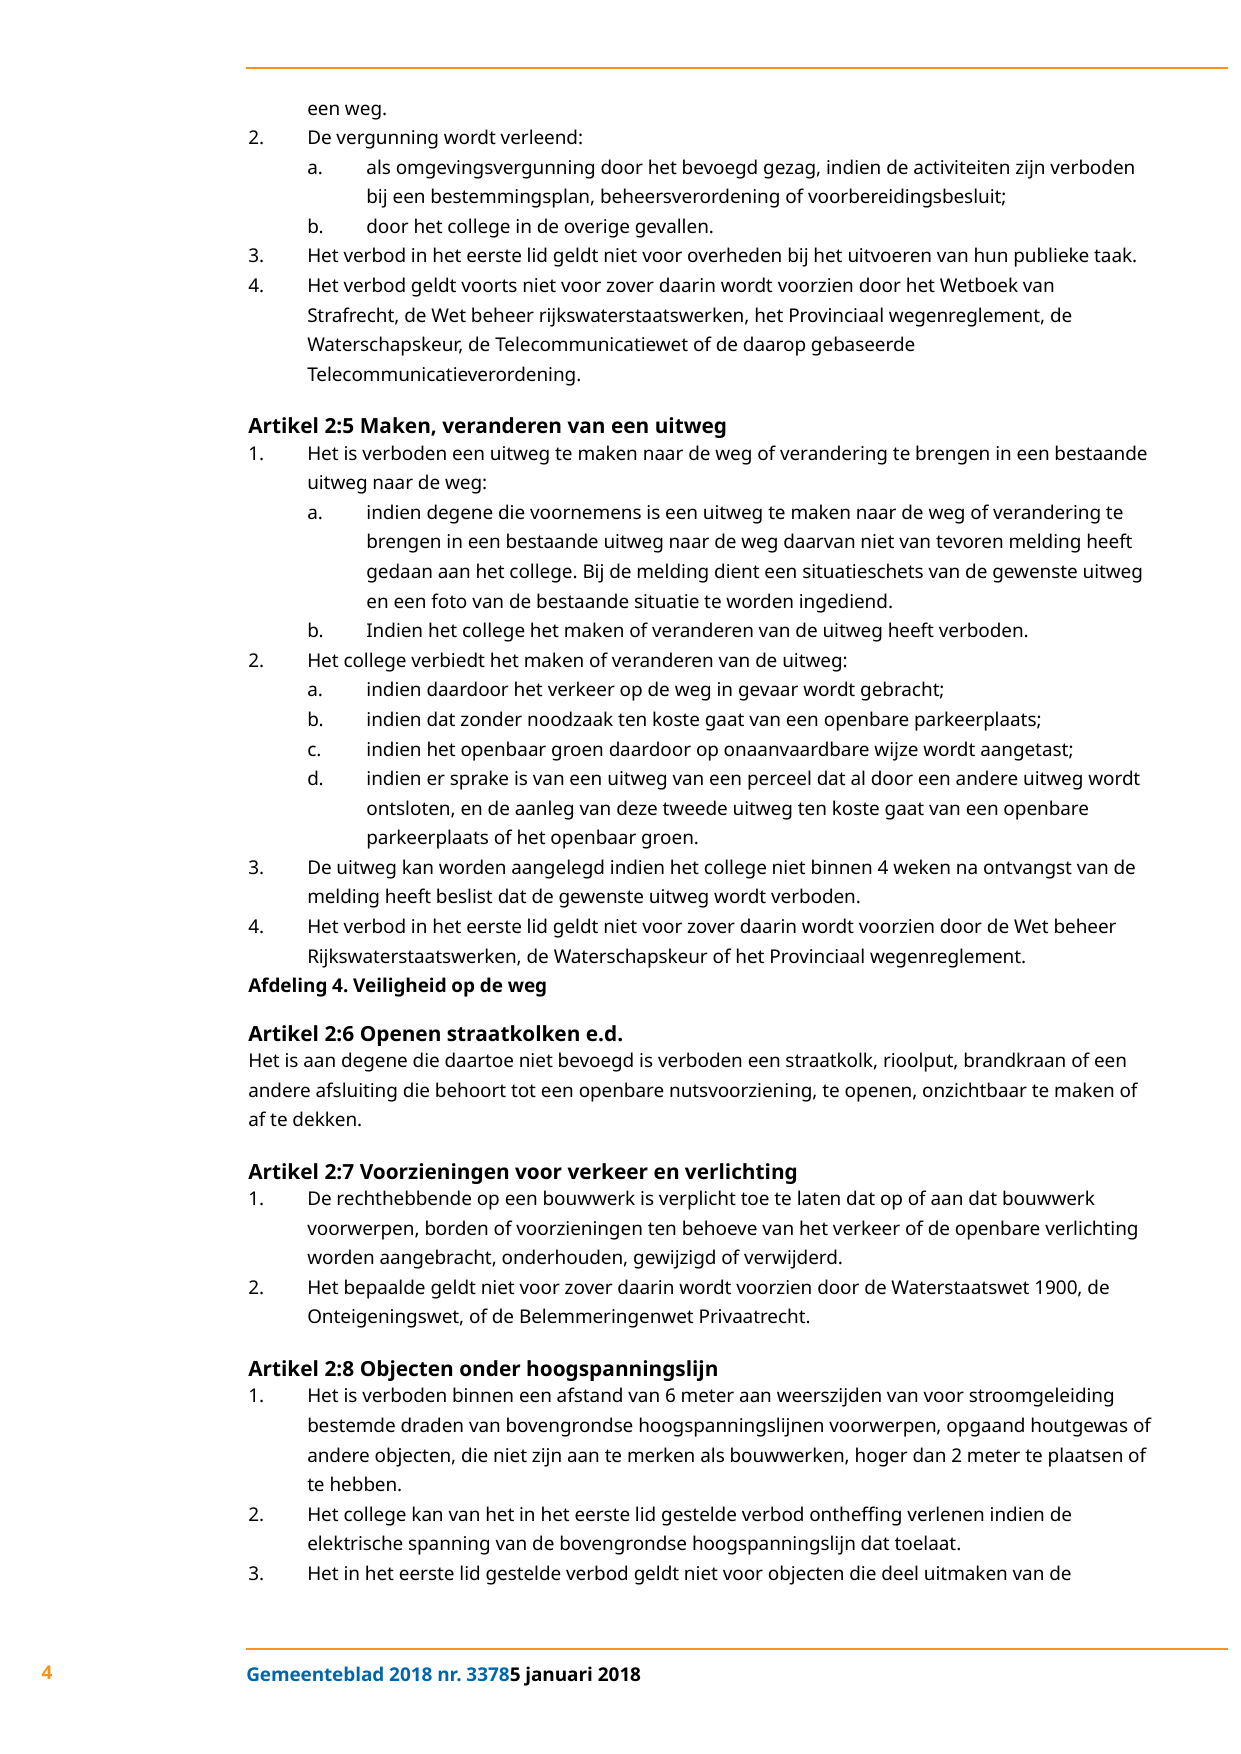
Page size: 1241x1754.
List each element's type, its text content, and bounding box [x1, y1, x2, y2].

text Afdeling 4. Veiligheid op de weg [248, 972, 1152, 998]
text Artikel 2:5 Maken, veranderen van een uitweg [248, 411, 1152, 440]
text Artikel 2:6 Openen straatkolken e.d. [248, 1019, 1152, 1047]
list indien dat zonder noodzaak ten koste gaat van een openbare parkeerplaats; [307, 706, 1152, 732]
text Het is aan degene die daartoe niet bevoegd is verboden een straatkolk, rioolput, brandkraan of een andere afsluiting die behoort tot een openbare nutsvoorziening, te openen, onzichtbaar te maken of af te dekken. [248, 1047, 1152, 1132]
list De uitweg kan worden aangelegd indien het college niet binnen 4 weken na ontvangst van de melding heeft beslist dat de gewenste uitweg wordt verboden. [248, 854, 1152, 909]
list Indien het college het maken of veranderen van de uitweg heeft verboden. [307, 617, 1152, 643]
list Het is verboden een uitweg te maken naar de weg of verandering te brengen in een bestaande uitweg naar de weg: [248, 440, 1152, 495]
list Het verbod in het eerste lid geldt niet voor zover daarin wordt voorzien door de Wet beheer Rijkswaterstaatswerken, de Waterschapskeur of het Provinciaal wegenreglement. [248, 913, 1152, 968]
list Het verbod in het eerste lid geldt niet voor overheden bij het uitvoeren van hun publieke taak. [248, 243, 1152, 268]
list indien degene die voornemens is een uitweg te maken naar de weg of verandering te brengen in een bestaande uitweg naar de weg daarvan niet van tevoren melding heeft gedaan aan het college. Bij de melding dient een situatieschets van de gewenste uitweg en een foto van de bestaande situatie te worden ingediend. [307, 499, 1152, 613]
list De vergunning wordt verleend: [248, 124, 1152, 150]
text Artikel 2:8 Objecten onder hoogspanningslijn [248, 1354, 1152, 1383]
list als omgevingsvergunning door het bevoegd gezag, indien de activiteiten zijn verboden bij een bestemmingsplan, beheersverordening of voorbereidingsbesluit; [307, 154, 1152, 209]
list indien er sprake is van een uitweg van een perceel dat al door een andere uitweg wordt ontsloten, en de aanleg van deze tweede uitweg ten koste gaat van een openbare parkeerplaats of het openbaar groen. [307, 765, 1152, 850]
list De rechthebbende op een bouwwerk is verplicht toe te laten dat op of aan dat bouwwerk voorwerpen, borden of voorzieningen ten behoeve van het verkeer of de openbare verlichting worden aangebracht, onderhouden, gewijzigd of verwijderd. [248, 1185, 1152, 1270]
list een weg. [248, 95, 1152, 121]
list door het college in de overige gevallen. [307, 213, 1152, 239]
list Het college verbiedt het maken of veranderen van de uitweg: [248, 647, 1152, 673]
list Het bepaalde geldt niet voor zover daarin wordt voorzien door de Waterstaatswet 1900, de Onteigeningswet, of de Belemmeringenwet Privaatrecht. [248, 1274, 1152, 1329]
text Artikel 2:7 Voorzieningen voor verkeer en verlichting [248, 1157, 1152, 1185]
list indien het openbaar groen daardoor op onaanvaardbare wijze wordt aangetast; [307, 736, 1152, 761]
list Het verbod geldt voorts niet voor zover daarin wordt voorzien door het Wetboek van Strafrecht, de Wet beheer rijkswaterstaatswerken, het Provinciaal wegenreglement, de Waterschapskeur, de Telecommunicatiewet of de daarop gebaseerde Telecommunicatieverordening. [248, 272, 1152, 387]
list Het is verboden binnen een afstand van 6 meter aan weerszijden van voor stroomgeleiding bestemde draden van bovengrondse hoogspanningslijnen voorwerpen, opgaand houtgewas of andere objecten, die niet zijn aan te merken als bouwwerken, hoger dan 2 meter te plaatsen of te hebben. [248, 1383, 1152, 1497]
list Het college kan van het in het eerste lid gestelde verbod ontheffing verlenen indien de elektrische spanning van de bovengrondse hoogspanningslijn dat toelaat. [248, 1501, 1152, 1556]
list indien daardoor het verkeer op de weg in gevaar wordt gebracht; [307, 677, 1152, 702]
picture [41, 47, 231, 172]
list Het in het eerste lid gestelde verbod geldt niet voor objecten die deel uitmaken van de [248, 1560, 1152, 1586]
